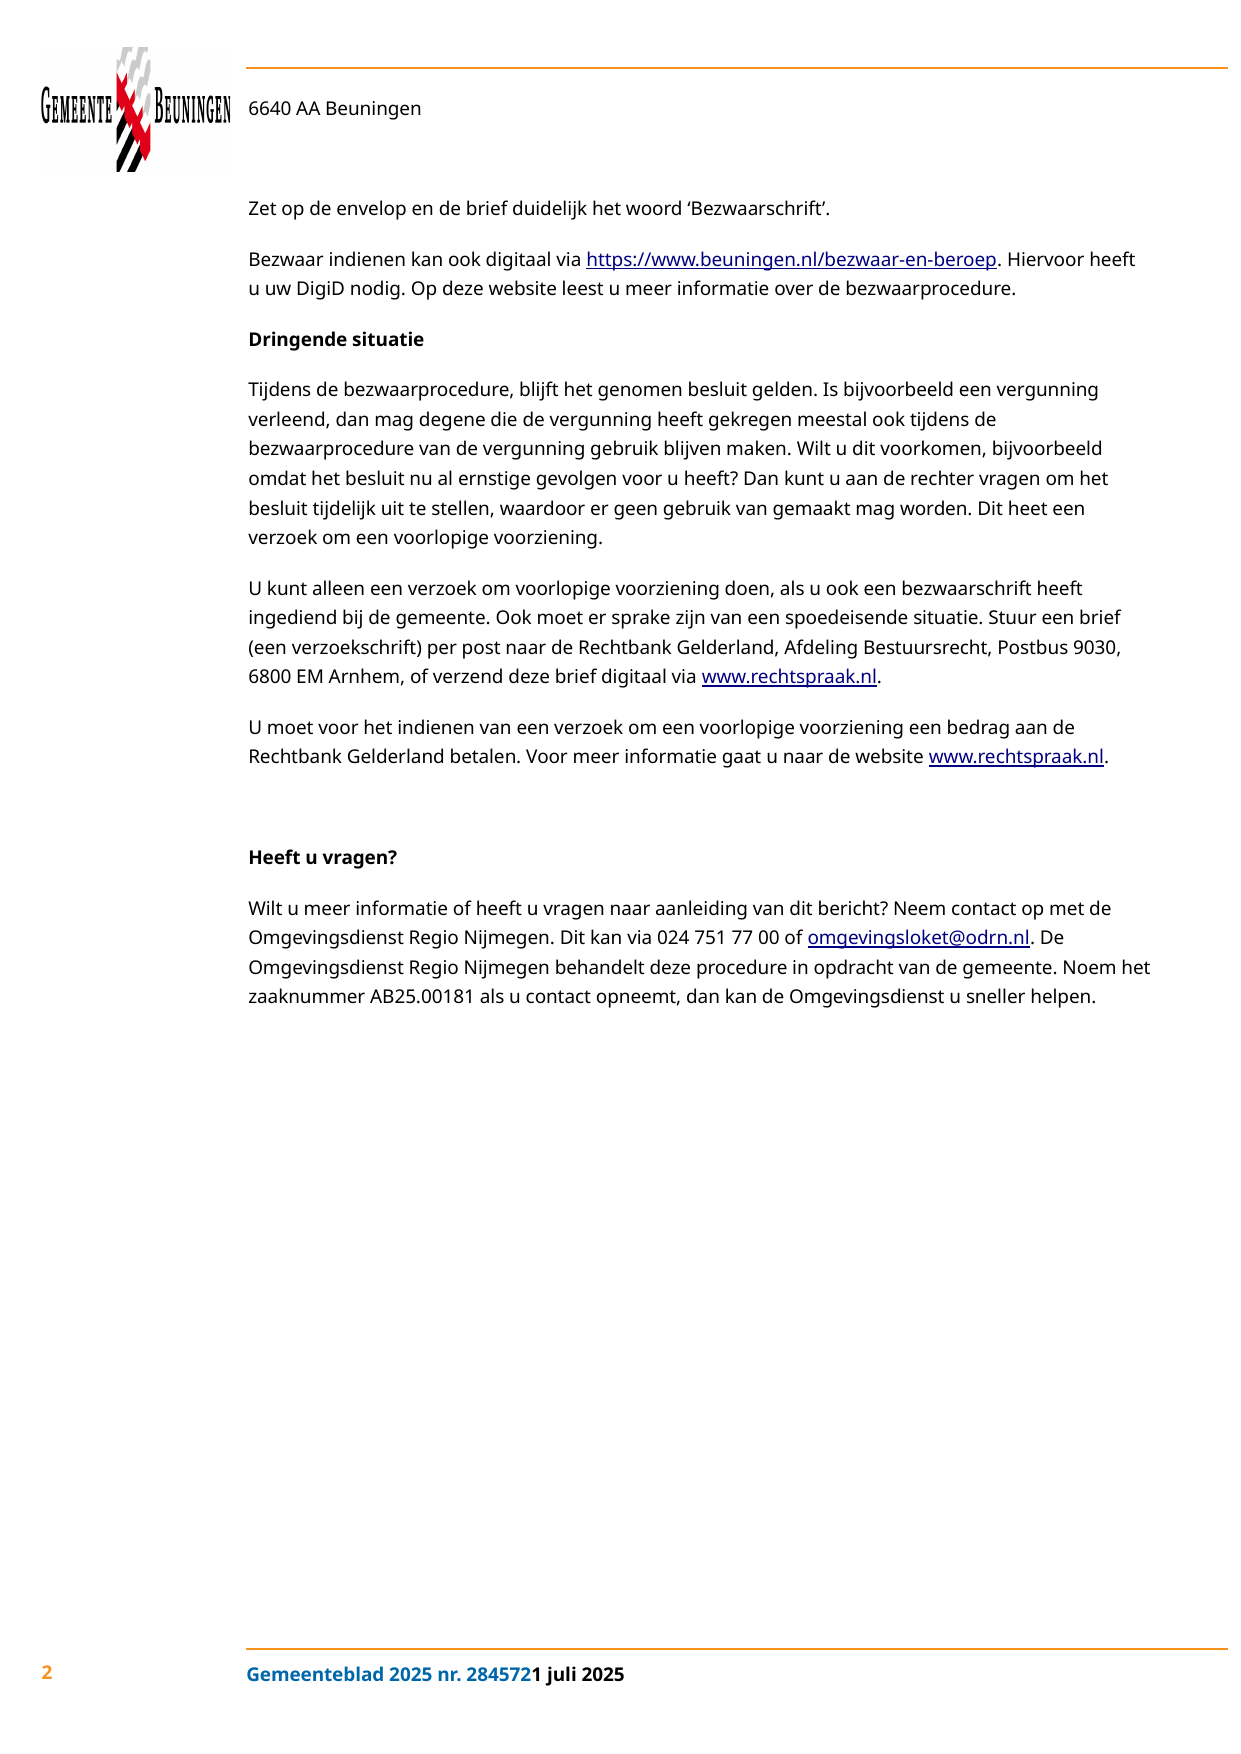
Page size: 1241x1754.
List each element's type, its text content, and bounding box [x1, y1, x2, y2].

text Dringende situatie [248, 326, 1152, 352]
text U moet voor het indienen van een verzoek om een voorlopige voorziening een bedrag aan de Rechtbank Gelderland betalen. Voor meer informatie gaat u naar de website www.rechtspraak.nl. [248, 714, 1152, 769]
text U kunt alleen een verzoek om voorlopige voorziening doen, als u ook een bezwaarschrift heeft ingediend bij de gemeente. Ook moet er sprake zijn van een spoedeisende situatie. Stuur een brief (een verzoekschrift) per post naar de Rechtbank Gelderland, Afdeling Bestuursrecht, Postbus 9030, 6800 EM Arnhem, of verzend deze brief digitaal via www.rechtspraak.nl. [248, 575, 1152, 689]
text Zet op de envelop en de brief duidelijk het woord ‘Bezwaarschrift’. [248, 196, 1152, 221]
text Tijdens de bezwaarprocedure, blijft het genomen besluit gelden. Is bijvoorbeeld een vergunning verleend, dan mag degene die de vergunning heeft gekregen meestal ook tijdens de bezwaarprocedure van de vergunning gebruik blijven maken. Wilt u dit voorkomen, bijvoorbeeld omdat het besluit nu al ernstige gevolgen voor u heeft? Dan kunt u aan de rechter vragen om het besluit tijdelijk uit te stellen, waardoor er geen gebruik van gemaakt mag worden. Dit heet een verzoek om een voorlopige voorziening. [248, 376, 1152, 550]
text Bezwaar indienen kan ook digitaal via https://www.beuningen.nl/bezwaar-en-beroep. Hiervoor heeft u uw DigiD nodig. Op deze website leest u meer informatie over de bezwaarprocedure. [248, 246, 1152, 301]
picture [41, 47, 231, 172]
text 6640 AA Beuningen [248, 95, 1152, 121]
text Wilt u meer informatie of heeft u vragen naar aanleiding van dit bericht? Neem contact op met de Omgevingsdienst Regio Nijmegen. Dit kan via 024 751 77 00 of omgevingsloket@odrn.nl. De Omgevingsdienst Regio Nijmegen behandelt deze procedure in opdracht van de gemeente. Noem het zaaknummer AB25.00181 als u contact opneemt, dan kan de Omgevingsdienst u sneller helpen. [248, 895, 1152, 1009]
text Heeft u vragen? [248, 844, 1152, 870]
